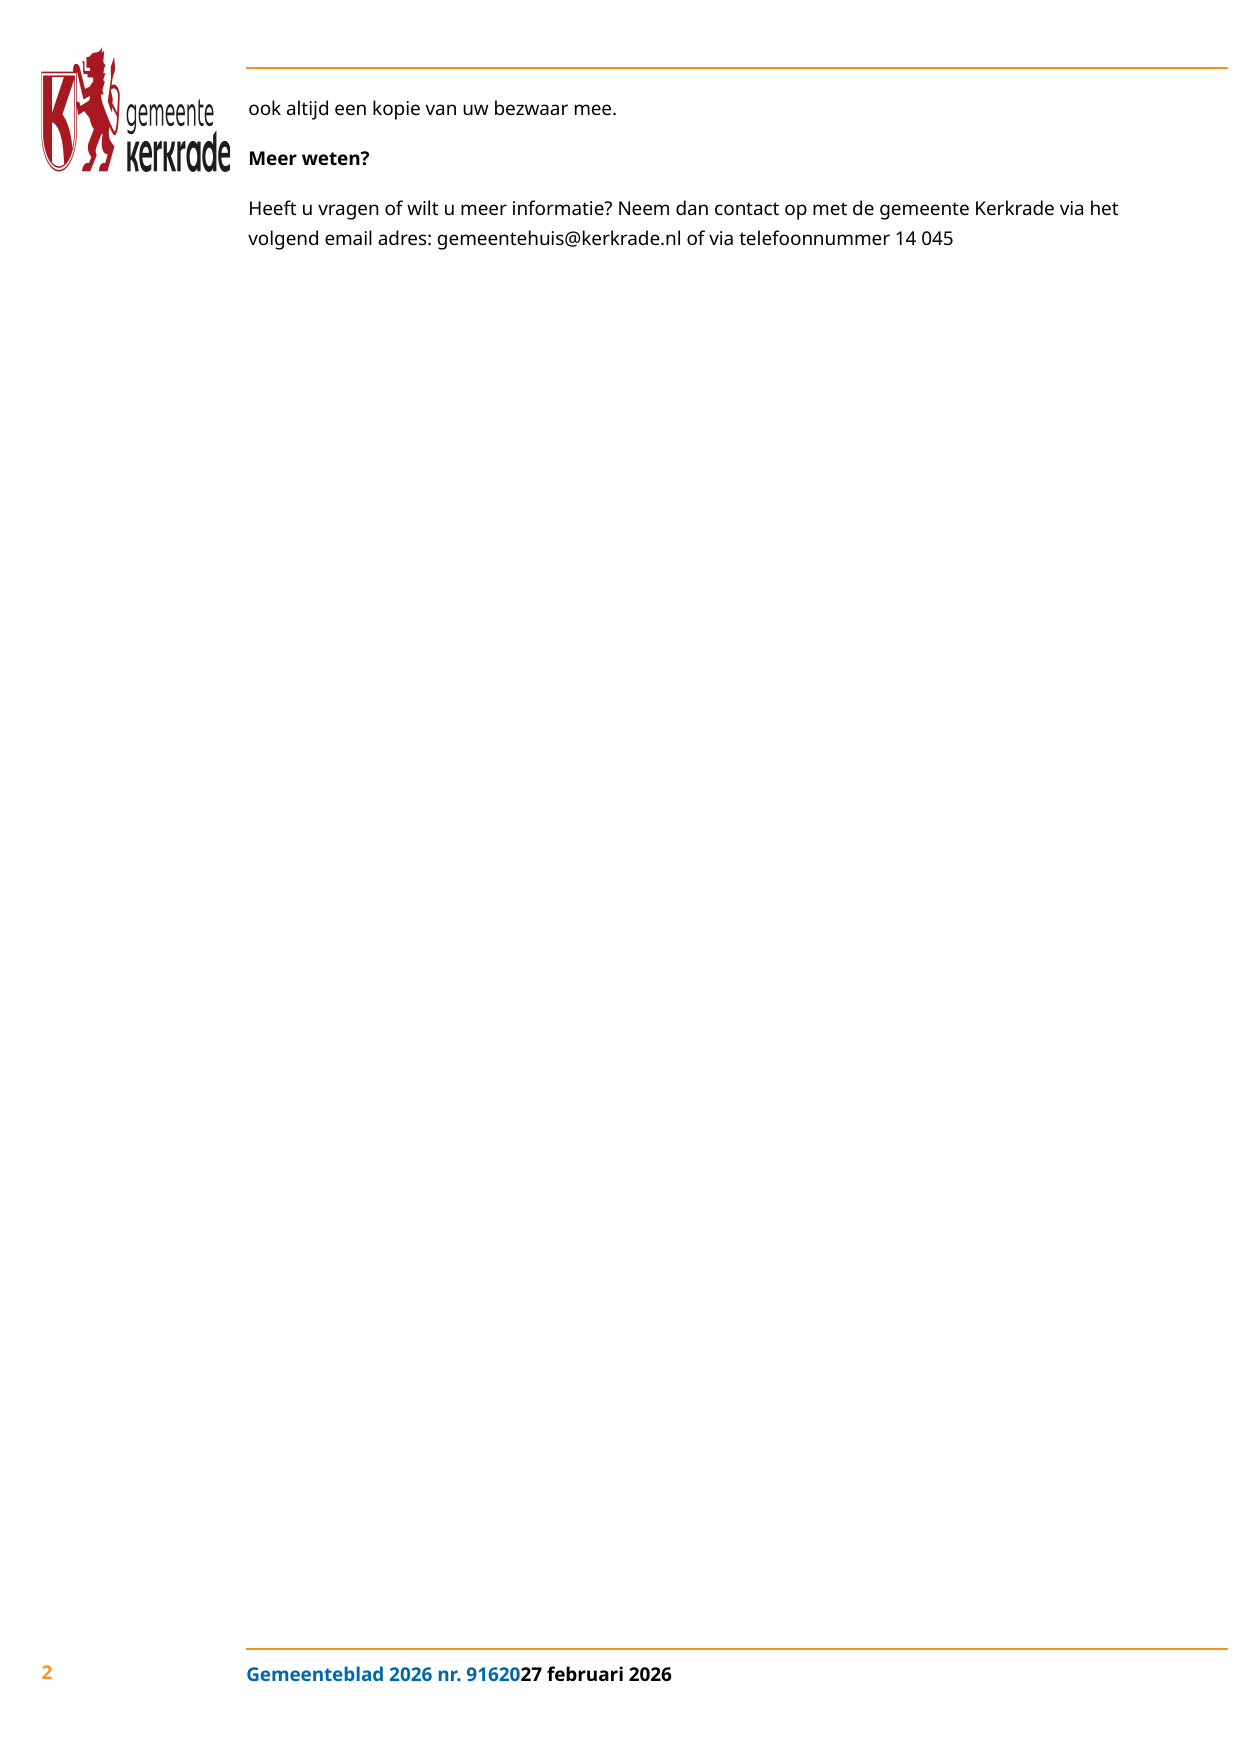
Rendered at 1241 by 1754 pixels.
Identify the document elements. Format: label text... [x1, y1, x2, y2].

text ook altijd een kopie van uw bezwaar mee. [248, 95, 1152, 121]
picture [41, 47, 231, 172]
text Heeft u vragen of wilt u meer informatie? Neem dan contact op met de gemeente Kerkrade via het volgend email adres: gemeentehuis@kerkrade.nl of via telefoonnummer 14 045 [248, 196, 1152, 251]
text Meer weten? [248, 145, 1152, 171]
